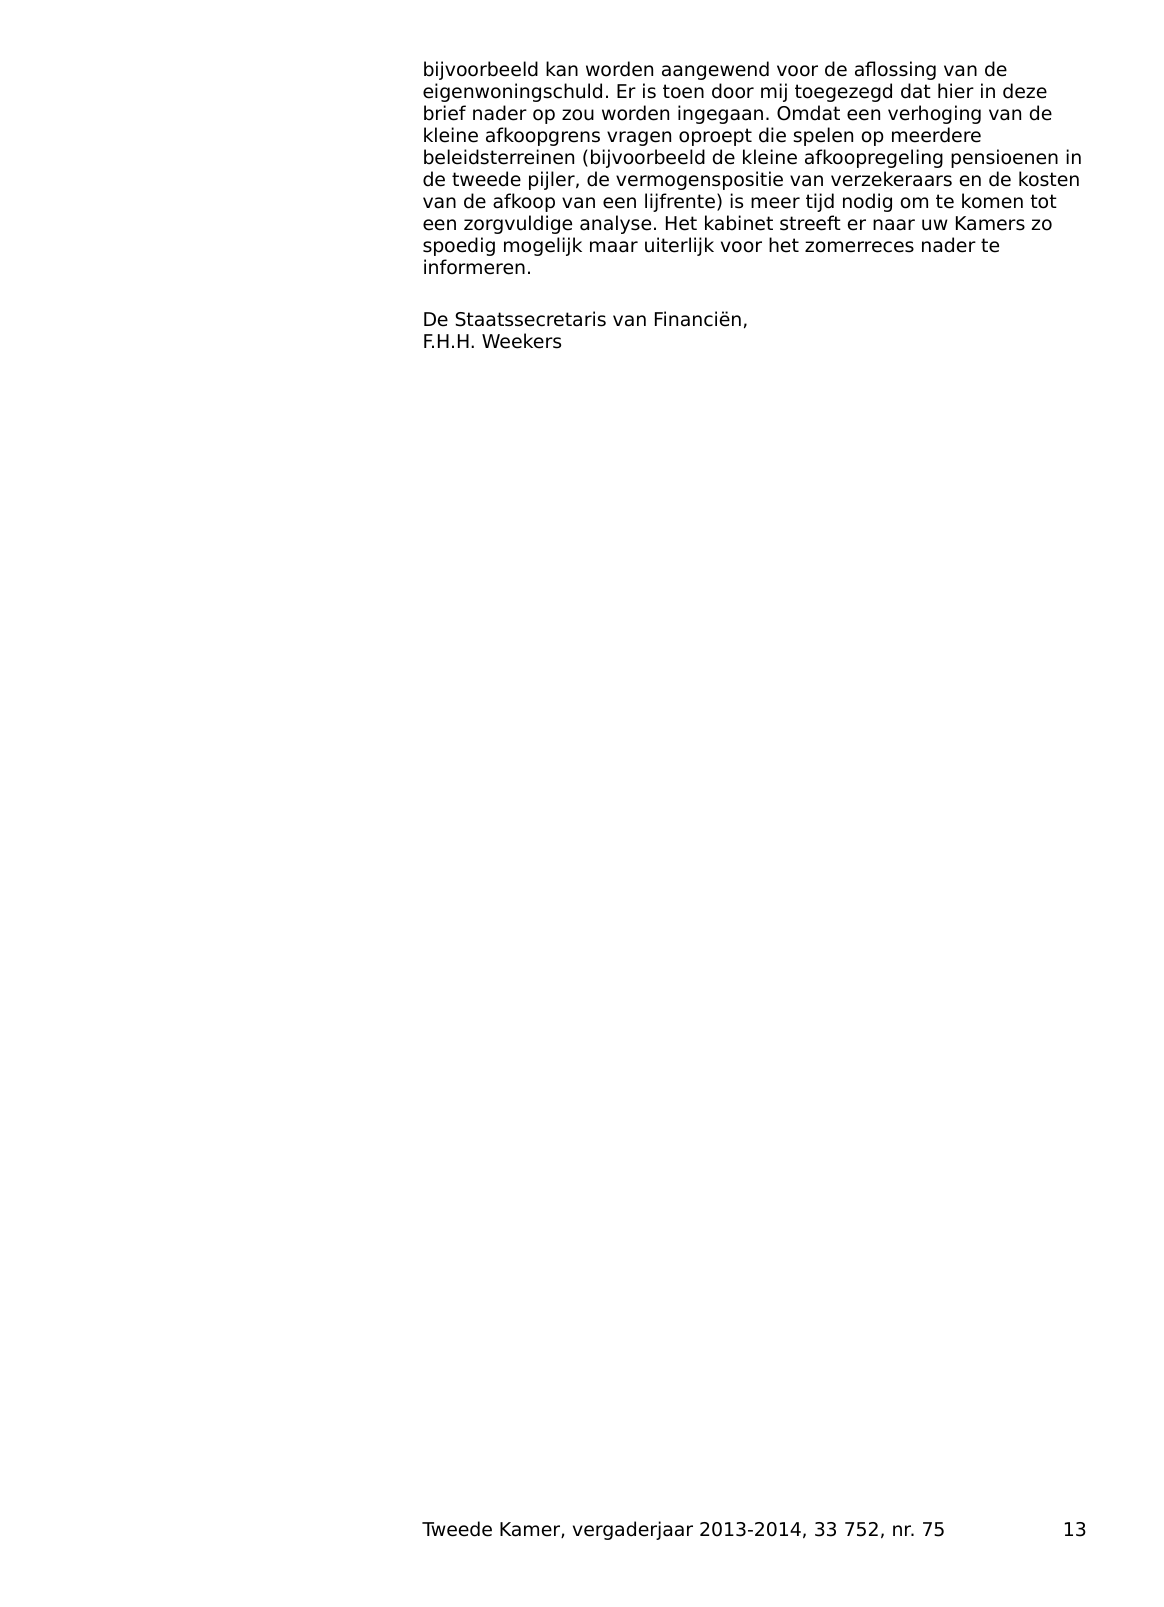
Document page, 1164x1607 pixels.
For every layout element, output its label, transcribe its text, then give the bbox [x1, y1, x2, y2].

text bijvoorbeeld kan worden aangewend voor de aflossing van de eigenwoningschuld. Er is toen door mij toegezegd dat hier in deze brief nader op zou worden ingegaan. Omdat een verhoging van de kleine afkoopgrens vragen oproept die spelen op meerdere beleidsterreinen (bijvoorbeeld de kleine afkoopregeling pensioenen in de tweede pijler, de vermogenspositie van verzekeraars en de kosten van de afkoop van een lijfrente) is meer tijd nodig om te komen tot een zorgvuldige analyse. Het kabinet streeft er naar uw Kamers zo spoedig mogelijk maar uiterlijk voor het zomerreces nader te informeren. [422, 59, 1087, 279]
text De Staatssecretaris van Financiën, F.H.H. Weekers [422, 309, 1087, 353]
